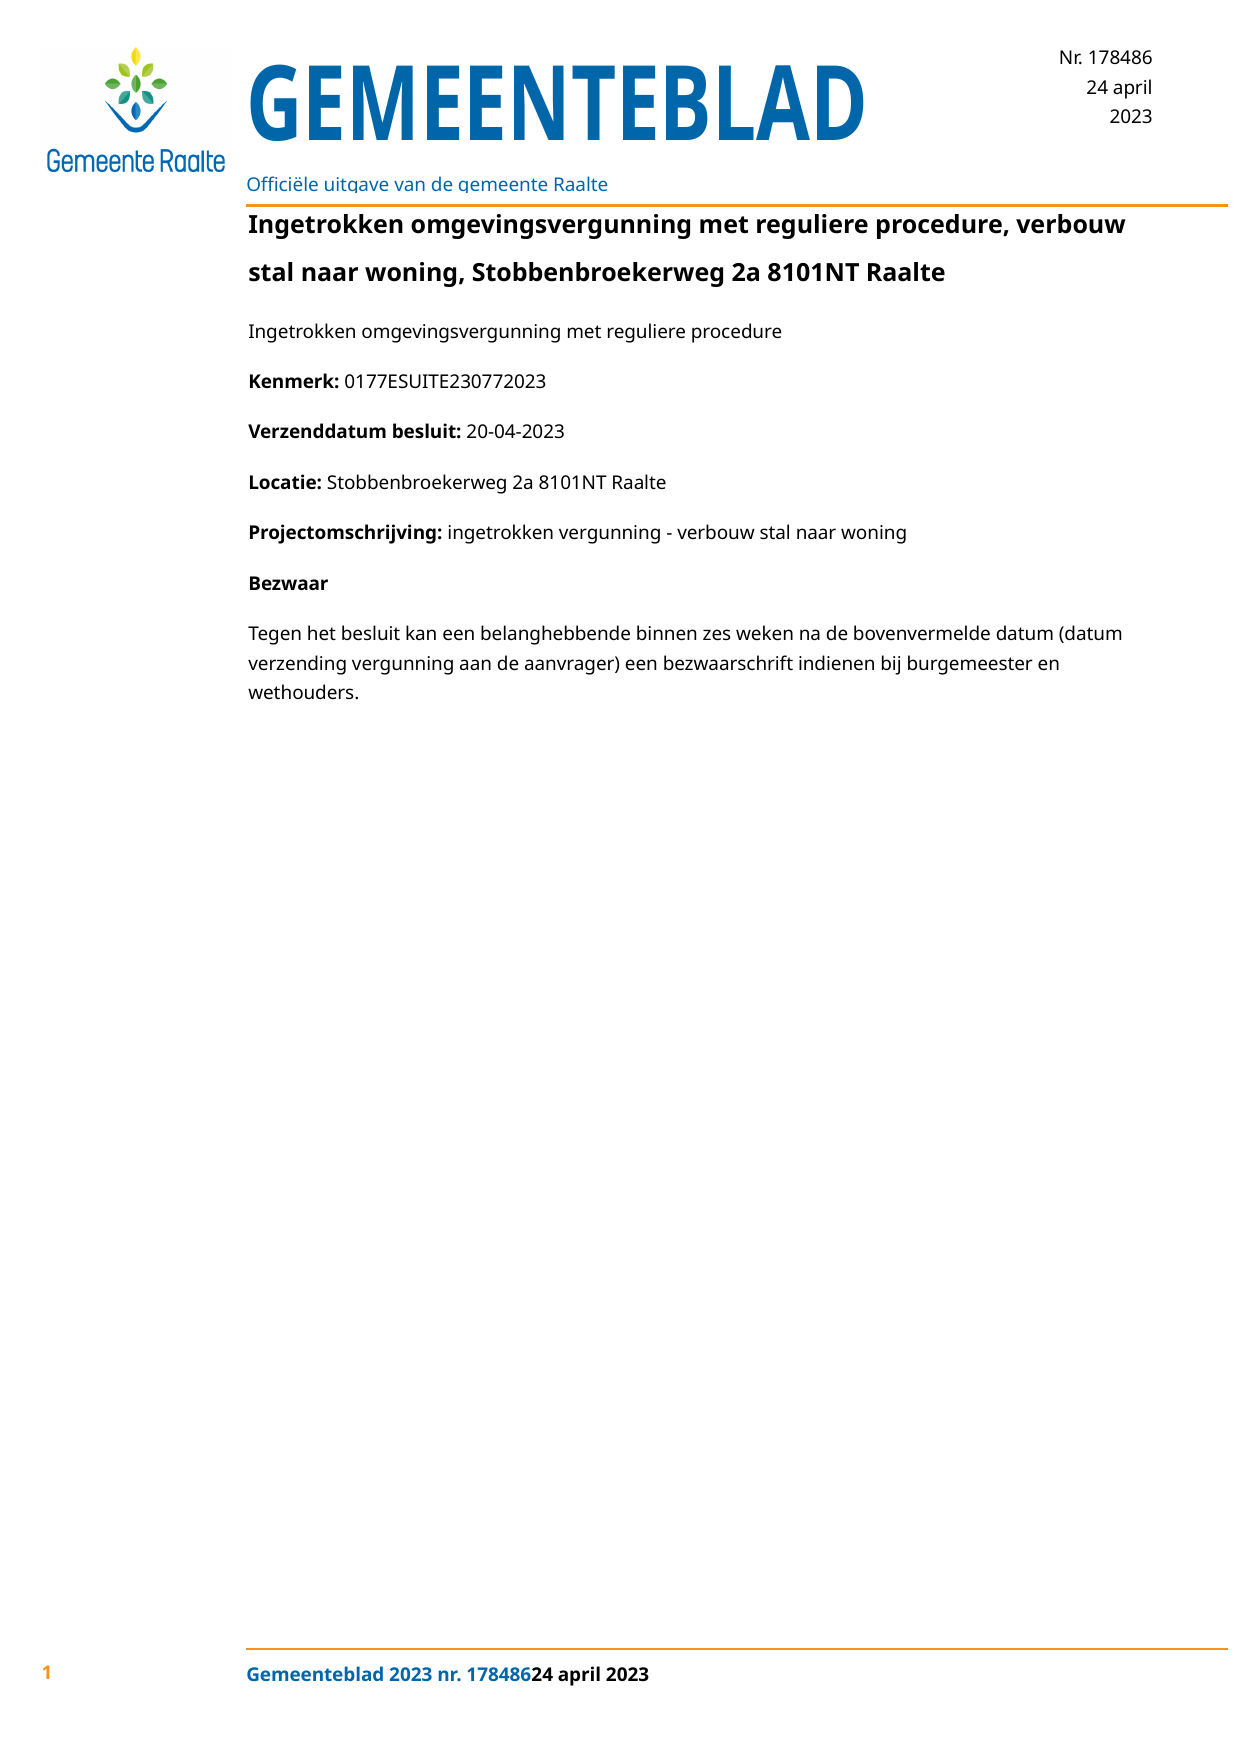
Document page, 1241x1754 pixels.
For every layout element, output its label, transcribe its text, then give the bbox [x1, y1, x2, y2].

text Ingetrokken omgevingsvergunning met reguliere procedure [248, 318, 1152, 344]
text Verzenddatum besluit: 20-04-2023 [248, 419, 1152, 444]
text Kenmerk: 0177ESUITE230772023 [248, 368, 1152, 394]
text Bezwaar [248, 570, 1152, 596]
text Tegen het besluit kan een belanghebbende binnen zes weken na de bovenvermelde datum (datum verzending vergunning aan de aanvrager) een bezwaarschrift indienen bij burgemeester en wethouders. [248, 620, 1152, 705]
text Projectomschrijving: ingetrokken vergunning - verbouw stal naar woning [248, 519, 1152, 545]
text Ingetrokken omgevingsvergunning met reguliere procedure, verbouw stal naar woning, Stobbenbroekerweg 2a 8101NT Raalte [248, 207, 1152, 288]
text Locatie: Stobbenbroekerweg 2a 8101NT Raalte [248, 469, 1152, 495]
picture [41, 47, 231, 172]
